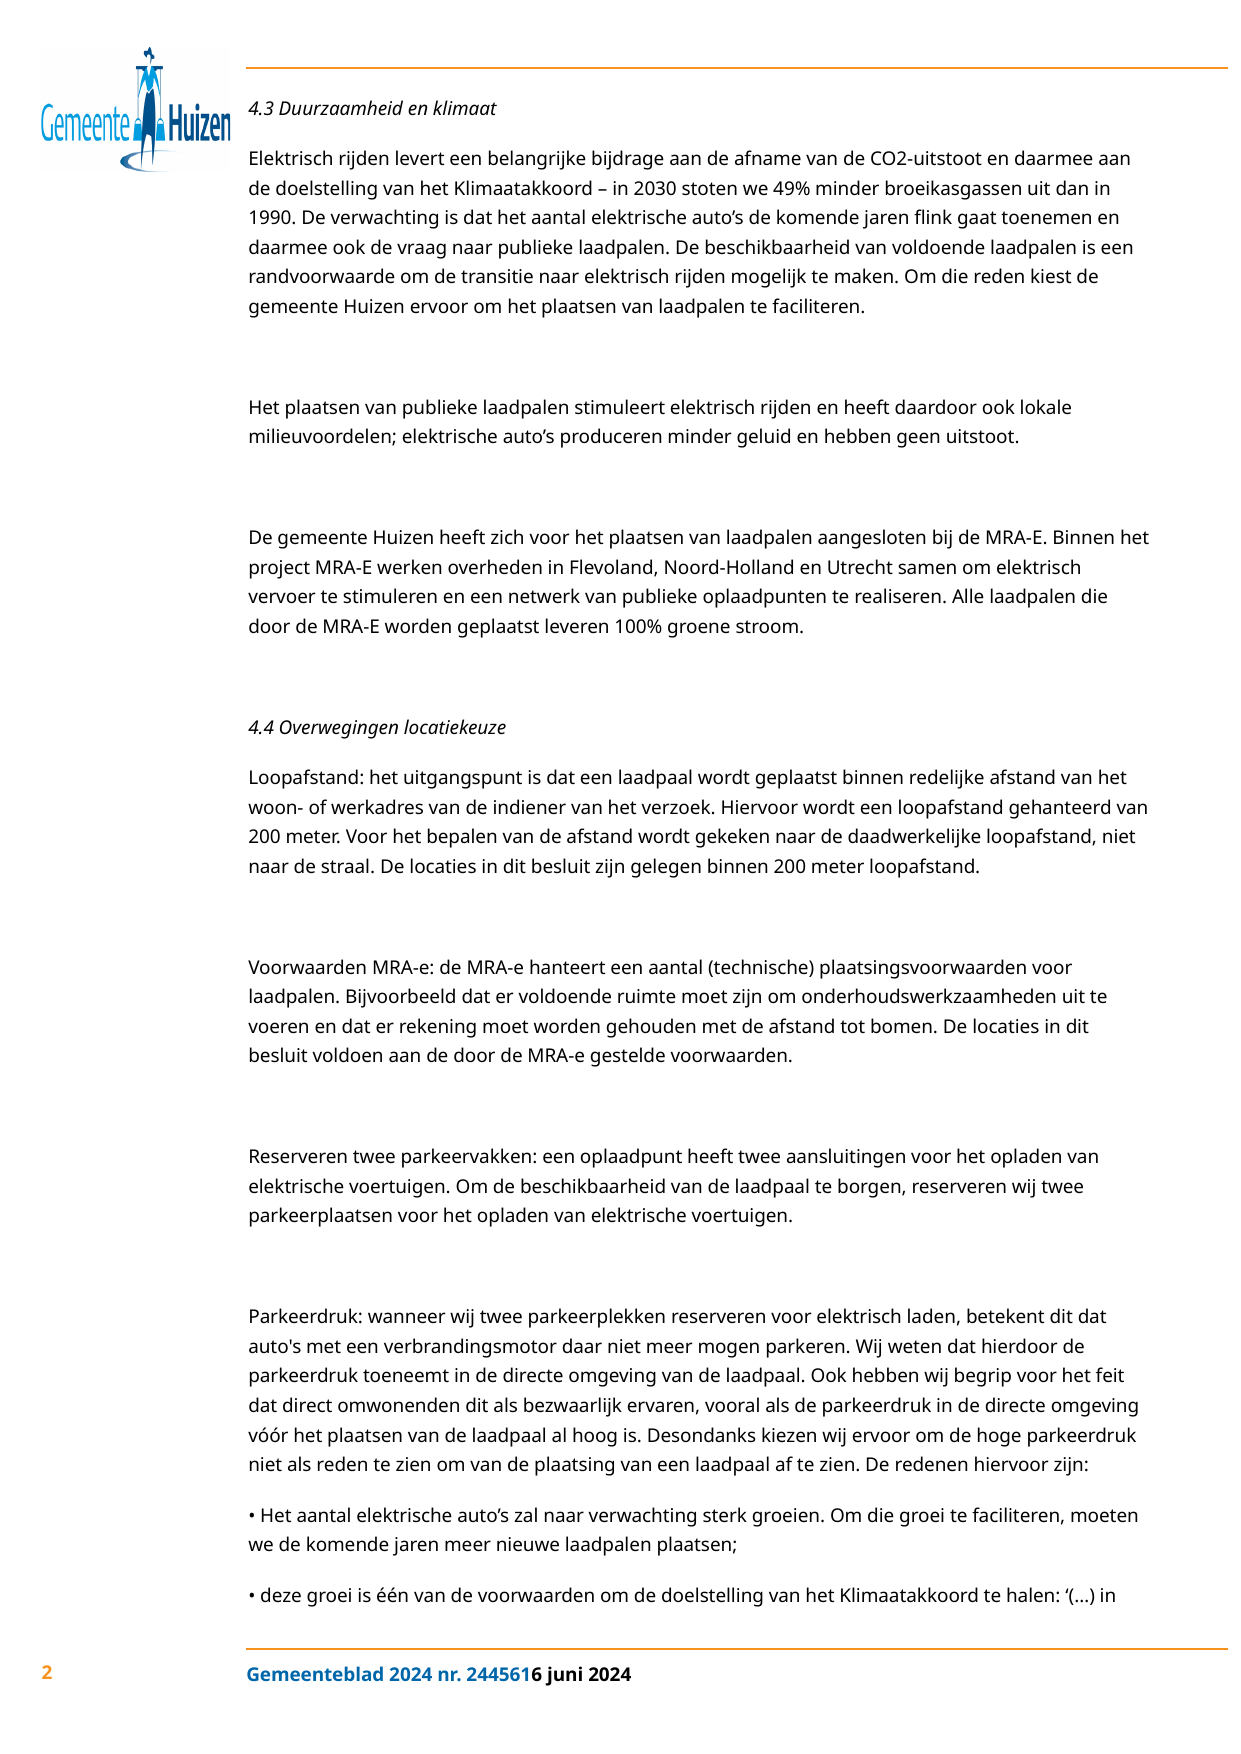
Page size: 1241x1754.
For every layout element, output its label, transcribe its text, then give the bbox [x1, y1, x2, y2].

text Voorwaarden MRA-e: de MRA-e hanteert een aantal (technische) plaatsingsvoorwaarden voor laadpalen. Bijvoorbeeld dat er voldoende ruimte moet zijn om onderhoudswerkzaamheden uit te voeren en dat er rekening moet worden gehouden met de afstand tot bomen. De locaties in dit besluit voldoen aan de door de MRA-e gestelde voorwaarden. [248, 954, 1152, 1068]
text • Het aantal elektrische auto’s zal naar verwachting sterk groeien. Om die groei te faciliteren, moeten we de komende jaren meer nieuwe laadpalen plaatsen; [248, 1502, 1152, 1557]
text Parkeerdruk: wanneer wij twee parkeerplekken reserveren voor elektrisch laden, betekent dit dat auto's met een verbrandingsmotor daar niet meer mogen parkeren. Wij weten dat hierdoor de parkeerdruk toeneemt in de directe omgeving van de laadpaal. Ook hebben wij begrip voor het feit dat direct omwonenden dit als bezwaarlijk ervaren, vooral als de parkeerdruk in de directe omgeving vóór het plaatsen van de laadpaal al hoog is. Desondanks kiezen wij ervoor om de hoge parkeerdruk niet als reden te zien om van de plaatsing van een laadpaal af te zien. De redenen hiervoor zijn: [248, 1303, 1152, 1477]
text Reserveren twee parkeervakken: een oplaadpunt heeft twee aansluitingen voor het opladen van elektrische voertuigen. Om de beschikbaarheid van de laadpaal te borgen, reserveren wij twee parkeerplaatsen voor het opladen van elektrische voertuigen. [248, 1143, 1152, 1228]
text Het plaatsen van publieke laadpalen stimuleert elektrisch rijden en heeft daardoor ook lokale milieuvoordelen; elektrische auto’s produceren minder geluid en hebben geen uitstoot. [248, 394, 1152, 449]
text 4.3 Duurzaamheid en klimaat [248, 95, 1152, 121]
text • deze groei is één van de voorwaarden om de doelstelling van het Klimaatakkoord te halen: ‘(…) in [248, 1582, 1152, 1608]
text De gemeente Huizen heeft zich voor het plaatsen van laadpalen aangesloten bij de MRA-E. Binnen het project MRA-E werken overheden in Flevoland, Noord-Holland en Utrecht samen om elektrisch vervoer te stimuleren en een netwerk van publieke oplaadpunten te realiseren. Alle laadpalen die door de MRA-E worden geplaatst leveren 100% groene stroom. [248, 524, 1152, 639]
text Loopafstand: het uitgangspunt is dat een laadpaal wordt geplaatst binnen redelijke afstand van het woon- of werkadres van de indiener van het verzoek. Hiervoor wordt een loopafstand gehanteerd van 200 meter. Voor het bepalen van de afstand wordt gekeken naar de daadwerkelijke loopafstand, niet naar de straal. De locaties in dit besluit zijn gelegen binnen 200 meter loopafstand. [248, 764, 1152, 879]
text Elektrisch rijden levert een belangrijke bijdrage aan de afname van de CO2-uitstoot en daarmee aan de doelstelling van het Klimaatakkoord – in 2030 stoten we 49% minder broeikasgassen uit dan in 1990. De verwachting is dat het aantal elektrische auto’s de komende jaren flink gaat toenemen en daarmee ook de vraag naar publieke laadpalen. De beschikbaarheid van voldoende laadpalen is een randvoorwaarde om de transitie naar elektrisch rijden mogelijk te maken. Om die reden kiest de gemeente Huizen ervoor om het plaatsen van laadpalen te faciliteren. [248, 145, 1152, 319]
text 4.4 Overwegingen locatiekeuze [248, 714, 1152, 740]
picture [41, 47, 231, 172]
